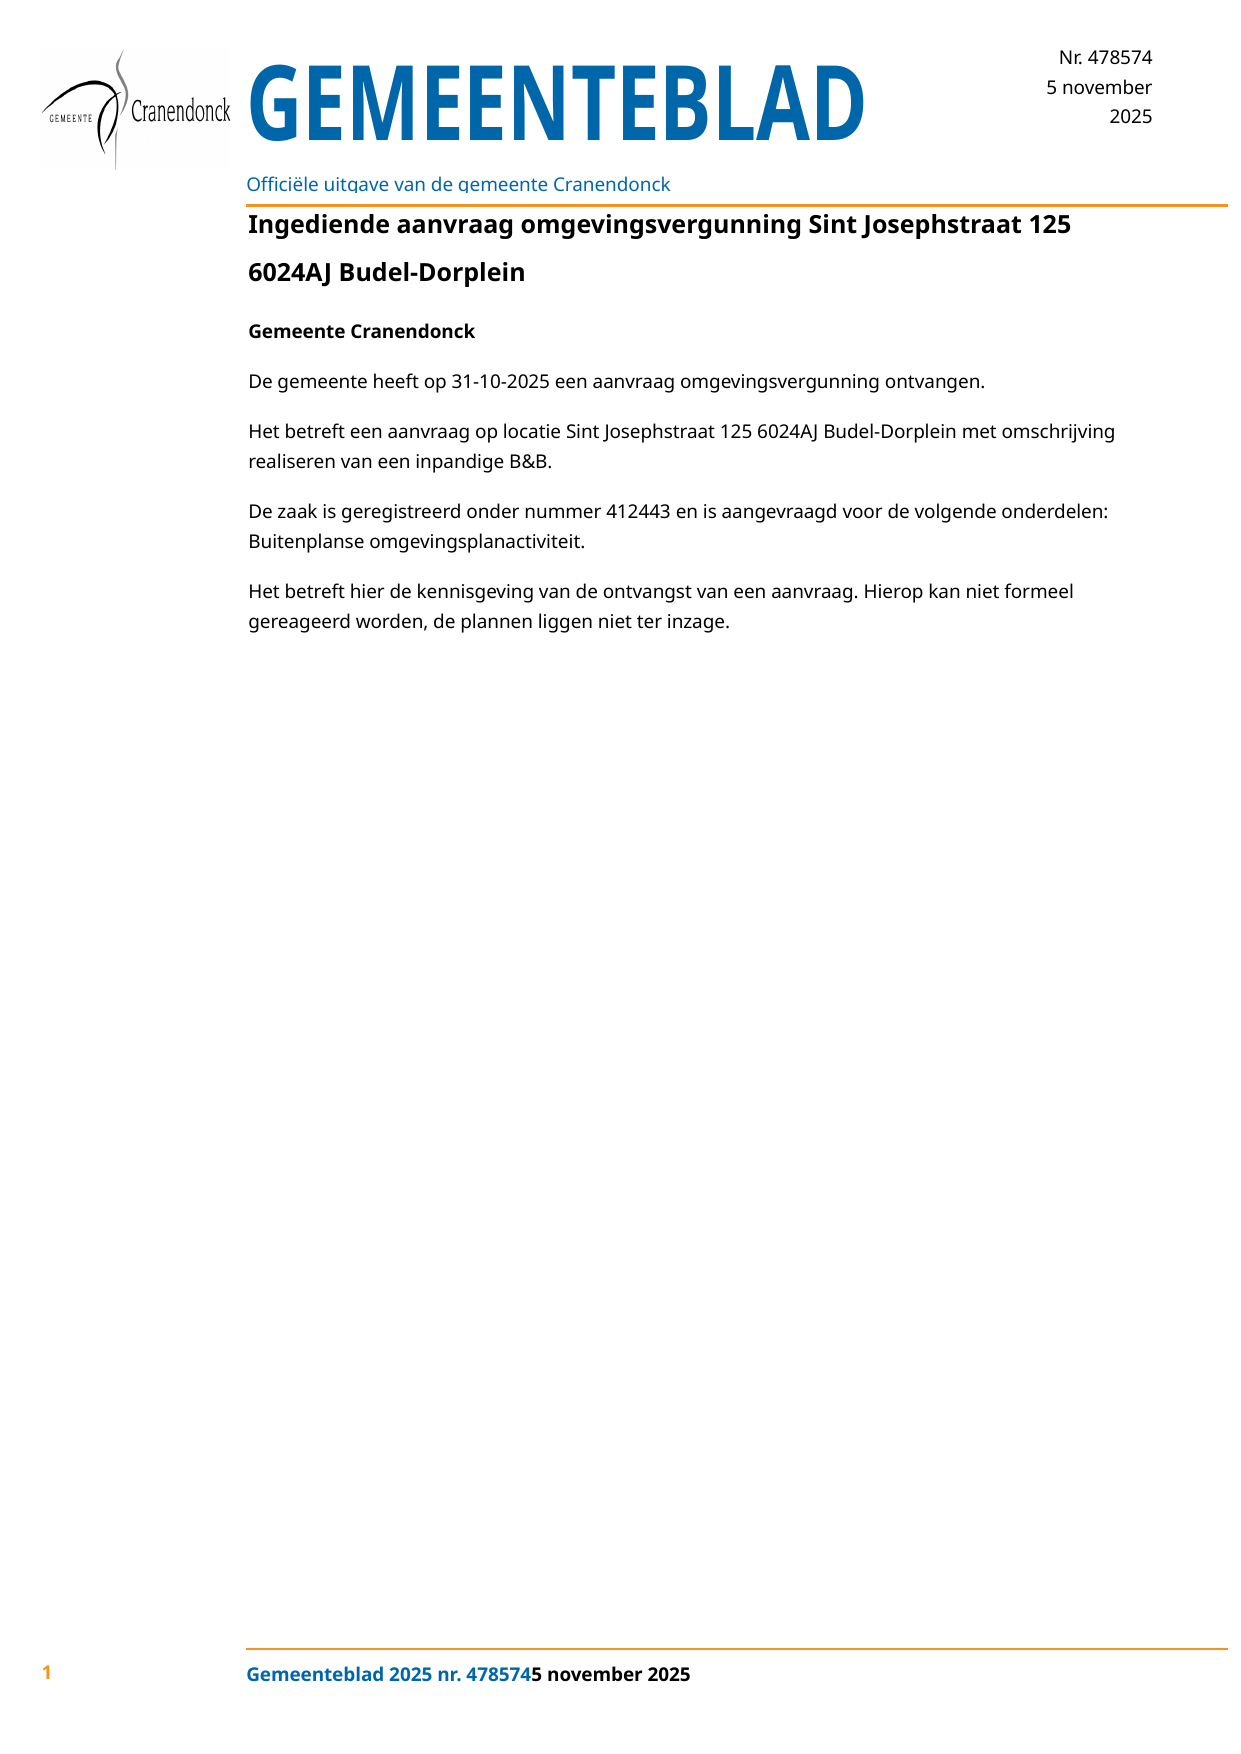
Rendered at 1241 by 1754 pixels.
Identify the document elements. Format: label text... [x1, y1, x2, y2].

picture [41, 47, 231, 172]
text Het betreft hier de kennisgeving van de ontvangst van een aanvraag. Hierop kan niet formeel gereageerd worden, de plannen liggen niet ter inzage. [248, 579, 1152, 634]
text Het betreft een aanvraag op locatie Sint Josephstraat 125 6024AJ Budel-Dorplein met omschrijving realiseren van een inpandige B&B. [248, 419, 1152, 474]
text De zaak is geregistreerd onder nummer 412443 en is aangevraagd voor de volgende onderdelen: Buitenplanse omgevingsplanactiviteit. [248, 499, 1152, 554]
text De gemeente heeft op 31-10-2025 een aanvraag omgevingsvergunning ontvangen. [248, 368, 1152, 394]
text Gemeente Cranendonck [248, 318, 1152, 344]
text Ingediende aanvraag omgevingsvergunning Sint Josephstraat 125 6024AJ Budel-Dorplein [248, 207, 1152, 288]
